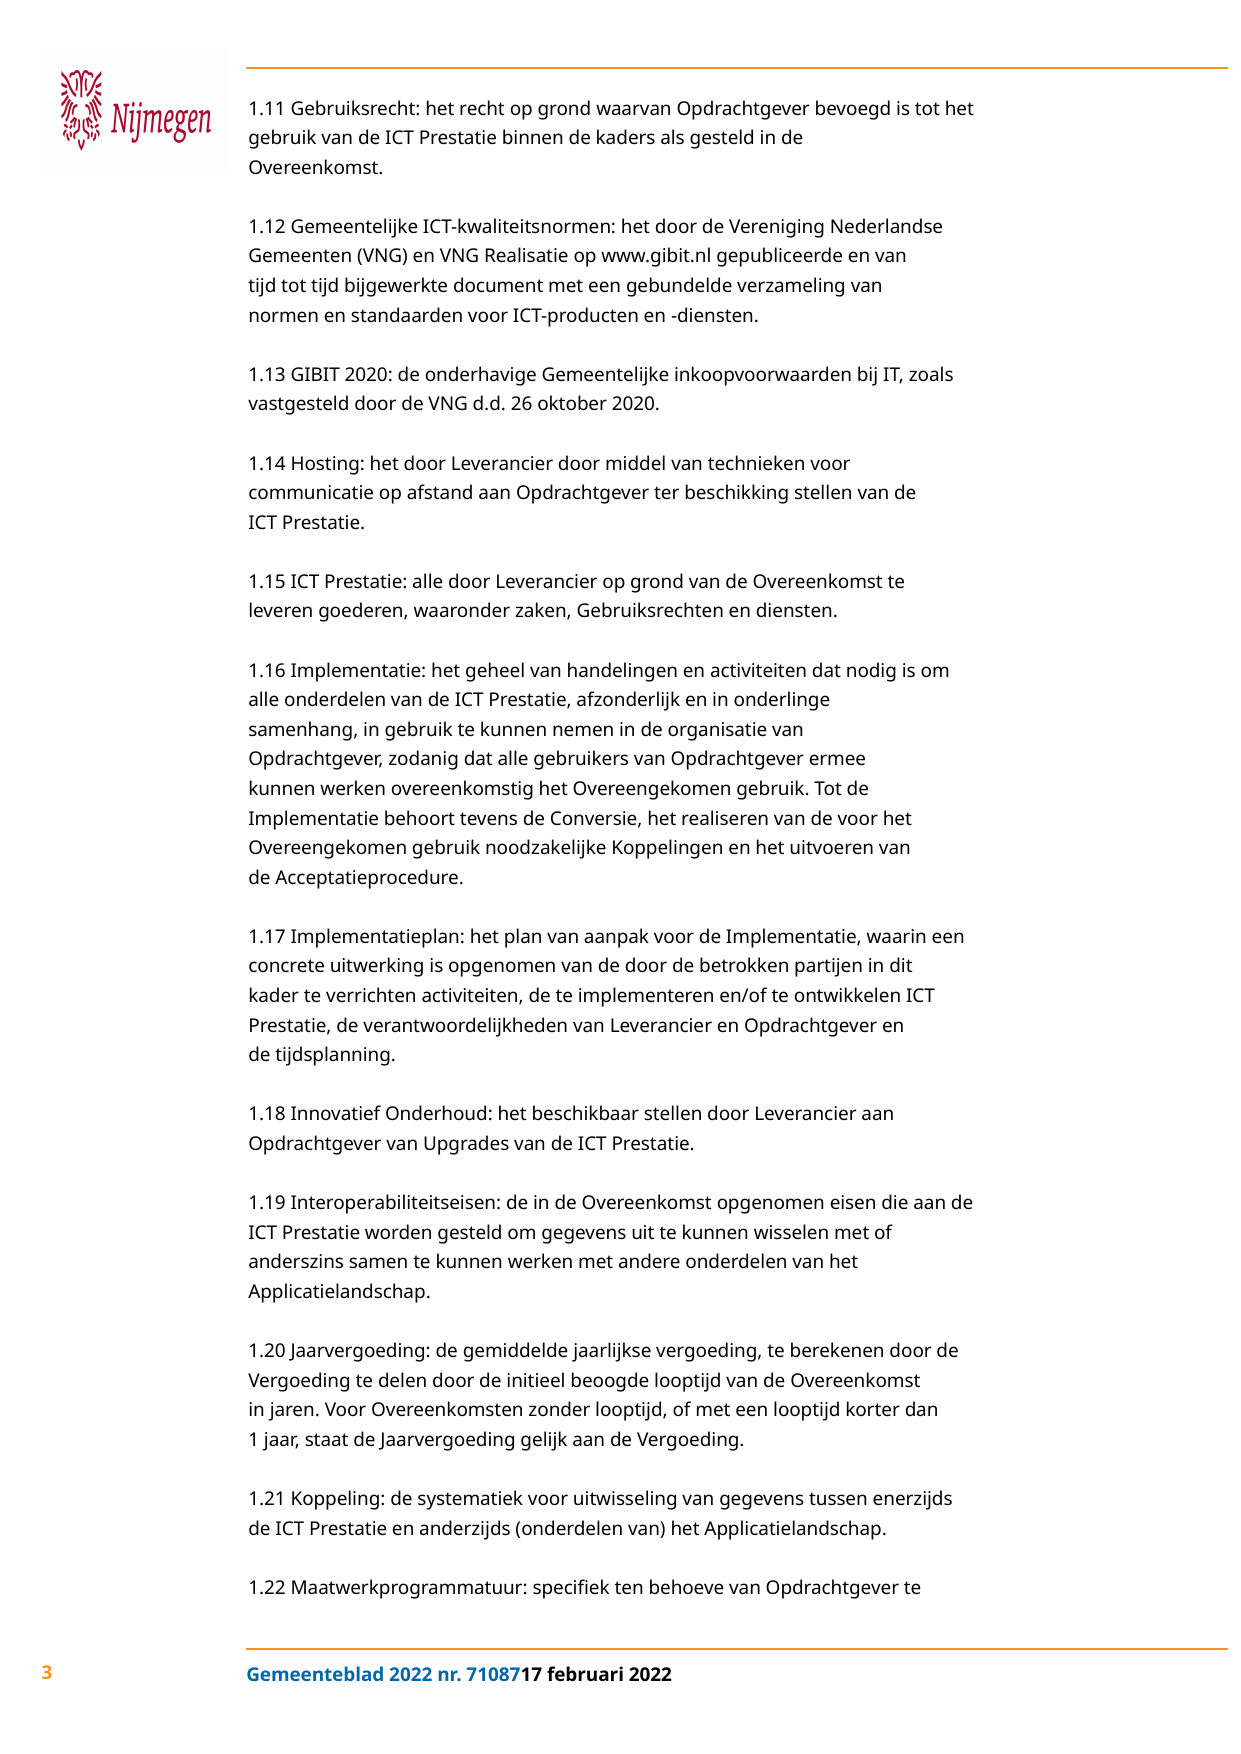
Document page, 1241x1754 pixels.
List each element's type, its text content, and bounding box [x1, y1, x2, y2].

text 1.14 Hosting: het door Leverancier door middel van technieken voor [248, 450, 1152, 476]
text 1.22 Maatwerkprogrammatuur: specifiek ten behoeve van Opdrachtgever te [248, 1574, 1152, 1600]
text 1.15 ICT Prestatie: alle door Leverancier op grond van de Overeenkomst te [248, 568, 1152, 594]
text communicatie op afstand aan Opdrachtgever ter beschikking stellen van de [248, 479, 1152, 505]
text alle onderdelen van de ICT Prestatie, afzonderlijk en in onderlinge [248, 686, 1152, 712]
text Prestatie, de verantwoordelijkheden van Leverancier en Opdrachtgever en [248, 1012, 1152, 1038]
text 1 jaar, staat de Jaarvergoeding gelijk aan de Vergoeding. [248, 1426, 1152, 1452]
text 1.17 Implementatieplan: het plan van aanpak voor de Implementatie, waarin een [248, 923, 1152, 949]
text 1.12 Gemeentelijke ICT-kwaliteitsnormen: het door de Vereniging Nederlandse [248, 213, 1152, 239]
text 1.18 Innovatief Onderhoud: het beschikbaar stellen door Leverancier aan [248, 1101, 1152, 1126]
text 1.21 Koppeling: de systematiek voor uitwisseling van gegevens tussen enerzijds [248, 1485, 1152, 1511]
text samenhang, in gebruik te kunnen nemen in de organisatie van [248, 716, 1152, 742]
text leveren goederen, waaronder zaken, Gebruiksrechten en diensten. [248, 598, 1152, 623]
text Applicatielandschap. [248, 1278, 1152, 1304]
text anderszins samen te kunnen werken met andere onderdelen van het [248, 1248, 1152, 1274]
text de Acceptatieprocedure. [248, 864, 1152, 890]
text ICT Prestatie. [248, 509, 1152, 535]
text Implementatie behoort tevens de Conversie, het realiseren van de voor het [248, 805, 1152, 831]
text tijd tot tijd bijgewerkte document met een gebundelde verzameling van [248, 272, 1152, 298]
text 1.16 Implementatie: het geheel van handelingen en activiteiten dat nodig is om [248, 657, 1152, 683]
text 1.20 Jaarvergoeding: de gemiddelde jaarlijkse vergoeding, te berekenen door de [248, 1337, 1152, 1363]
text ICT Prestatie worden gesteld om gegevens uit te kunnen wisselen met of [248, 1219, 1152, 1245]
text in jaren. Voor Overeenkomsten zonder looptijd, of met een looptijd korter dan [248, 1396, 1152, 1422]
text kunnen werken overeenkomstig het Overeengekomen gebruik. Tot de [248, 775, 1152, 801]
text Opdrachtgever, zodanig dat alle gebruikers van Opdrachtgever ermee [248, 746, 1152, 771]
text Overeenkomst. [248, 154, 1152, 180]
text Opdrachtgever van Upgrades van de ICT Prestatie. [248, 1130, 1152, 1156]
text de tijdsplanning. [248, 1041, 1152, 1067]
text 1.11 Gebruiksrecht: het recht op grond waarvan Opdrachtgever bevoegd is tot het [248, 95, 1152, 121]
text kader te verrichten activiteiten, de te implementeren en/of te ontwikkelen ICT [248, 982, 1152, 1008]
text Vergoeding te delen door de initieel beoogde looptijd van de Overeenkomst [248, 1367, 1152, 1393]
picture [41, 47, 231, 172]
text vastgesteld door de VNG d.d. 26 oktober 2020. [248, 391, 1152, 416]
text Gemeenten (VNG) en VNG Realisatie op www.gibit.nl gepubliceerde en van [248, 243, 1152, 268]
text concrete uitwerking is opgenomen van de door de betrokken partijen in dit [248, 953, 1152, 978]
text Overeengekomen gebruik noodzakelijke Koppelingen en het uitvoeren van [248, 834, 1152, 860]
text de ICT Prestatie en anderzijds (onderdelen van) het Applicatielandschap. [248, 1515, 1152, 1541]
text 1.19 Interoperabiliteitseisen: de in de Overeenkomst opgenomen eisen die aan de [248, 1189, 1152, 1215]
text 1.13 GIBIT 2020: de onderhavige Gemeentelijke inkoopvoorwaarden bij IT, zoals [248, 361, 1152, 387]
text normen en standaarden voor ICT-producten en -diensten. [248, 302, 1152, 328]
text gebruik van de ICT Prestatie binnen de kaders als gesteld in de [248, 124, 1152, 150]
